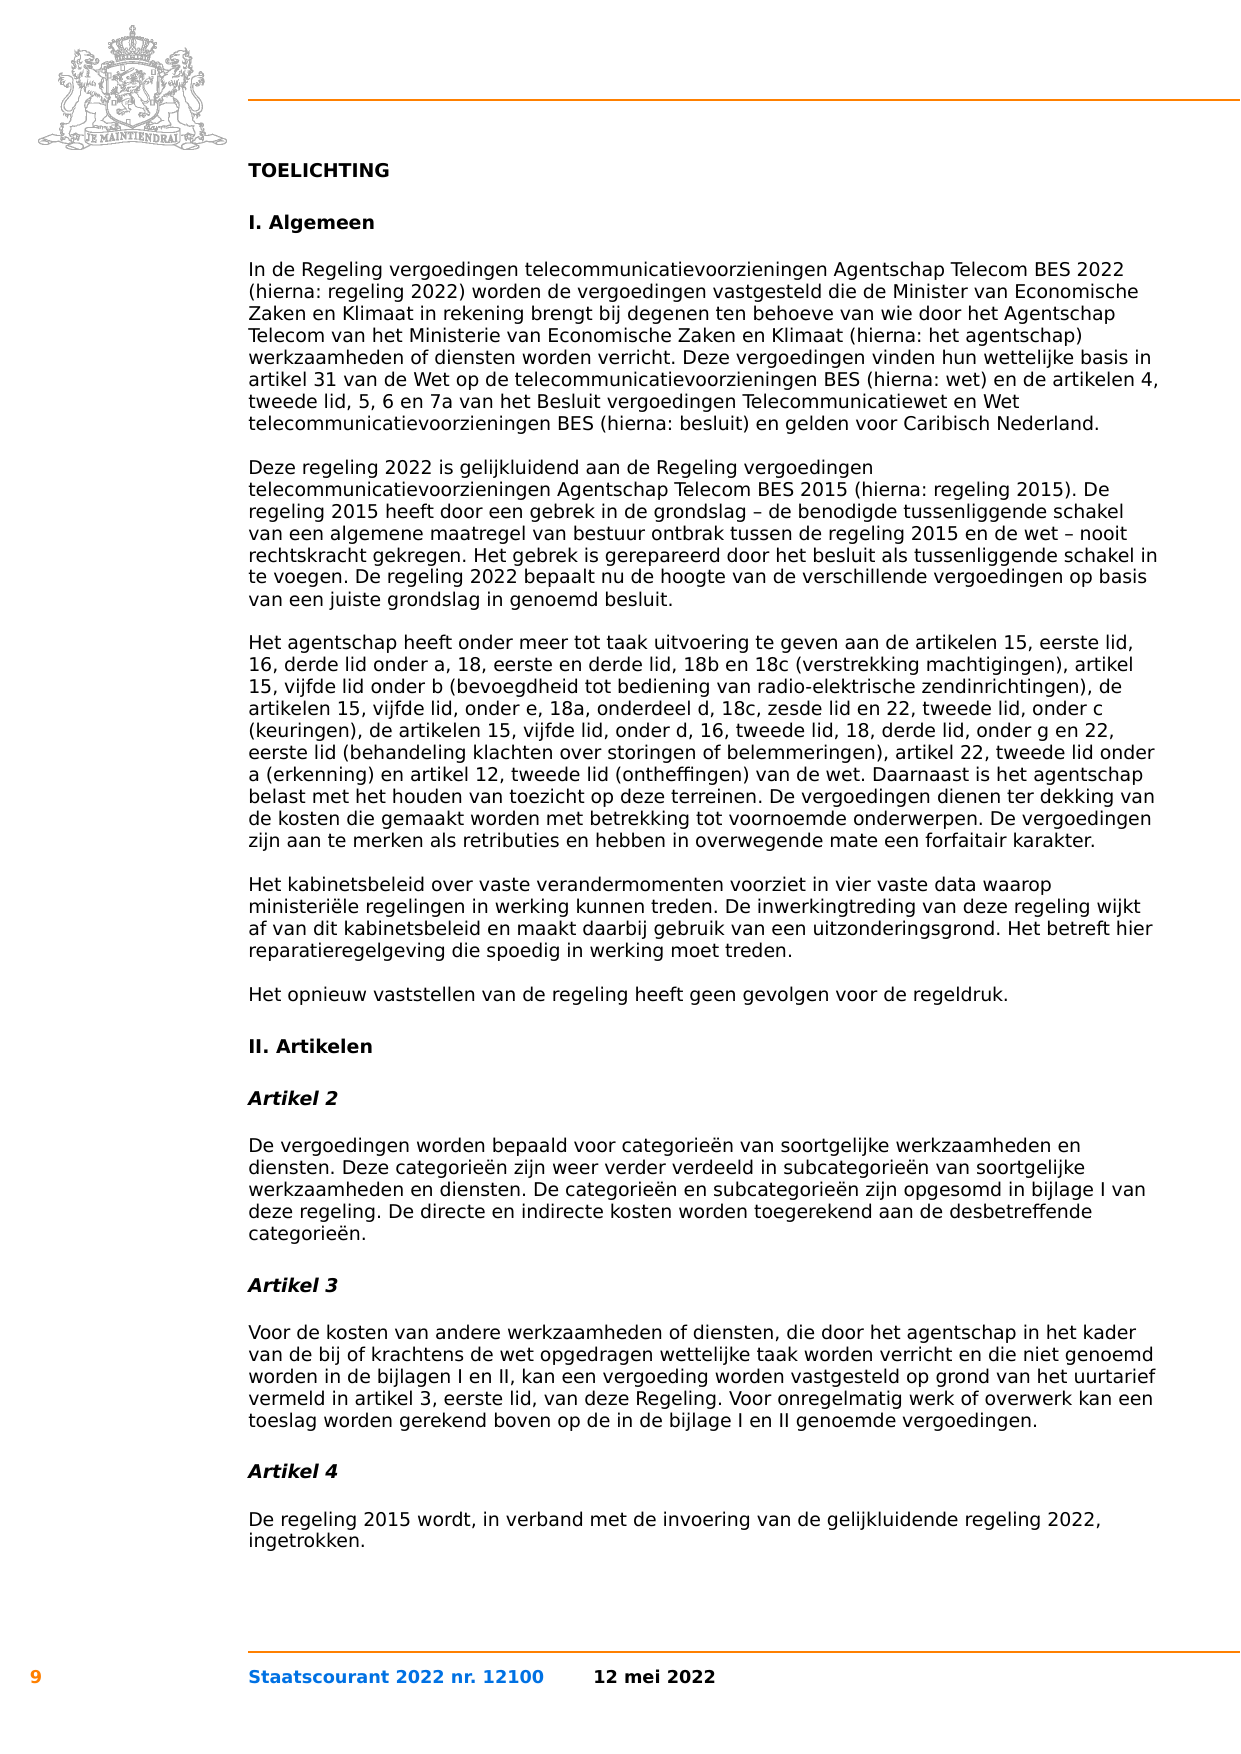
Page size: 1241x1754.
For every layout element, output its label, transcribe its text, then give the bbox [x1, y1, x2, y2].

text Het opnieuw vaststellen van de regeling heeft geen gevolgen voor de regeldruk. [248, 984, 1163, 1006]
text In de Regeling vergoedingen telecommunicatievoorzieningen Agentschap Telecom BES 2022 (hierna: regeling 2022) worden de vergoedingen vastgesteld die de Minister van Economische Zaken en Klimaat in rekening brengt bij degenen ten behoeve van wie door het Agentschap Telecom van het Ministerie van Economische Zaken en Klimaat (hierna: het agentschap) werkzaamheden of diensten worden verricht. Deze vergoedingen vinden hun wettelijke basis in artikel 31 van de Wet op de telecommunicatievoorzieningen BES (hierna: wet) en de artikelen 4, tweede lid, 5, 6 en 7a van het Besluit vergoedingen Telecommunicatiewet en Wet telecommunicatievoorzieningen BES (hierna: besluit) en gelden voor Caribisch Nederland. [248, 259, 1163, 435]
picture [38, 25, 227, 150]
subtitle Artikel 2 [248, 1088, 1163, 1110]
text Het agentschap heeft onder meer tot taak uitvoering te geven aan de artikelen 15, eerste lid, 16, derde lid onder a, 18, eerste en derde lid, 18b en 18c (verstrekking machtigingen), artikel 15, vijfde lid onder b (bevoegdheid tot bediening van radio-elektrische zendinrichtingen), de artikelen 15, vijfde lid, onder e, 18a, onderdeel d, 18c, zesde lid en 22, tweede lid, onder c (keuringen), de artikelen 15, vijfde lid, onder d, 16, tweede lid, 18, derde lid, onder g en 22, eerste lid (behandeling klachten over storingen of belemmeringen), artikel 22, tweede lid onder a (erkenning) en artikel 12, tweede lid (ontheffingen) van de wet. Daarnaast is het agentschap belast met het houden van toezicht op deze terreinen. De vergoedingen dienen ter dekking van de kosten die gemaakt worden met betrekking tot voornoemde onderwerpen. De vergoedingen zijn aan te merken als retributies en hebben in overwegende mate een forfaitair karakter. [248, 632, 1163, 852]
subtitle Artikel 3 [248, 1274, 1163, 1297]
subtitle Artikel 4 [248, 1461, 1163, 1483]
text Deze regeling 2022 is gelijkluidend aan de Regeling vergoedingen telecommunicatievoorzieningen Agentschap Telecom BES 2015 (hierna: regeling 2015). De regeling 2015 heeft door een gebrek in de grondslag – de benodigde tussenliggende schakel van een algemene maatregel van bestuur ontbrak tussen de regeling 2015 en de wet – nooit rechtskracht gekregen. Het gebrek is gerepareerd door het besluit als tussenliggende schakel in te voegen. De regeling 2022 bepaalt nu de hoogte van de verschillende vergoedingen op basis van een juiste grondslag in genoemd besluit. [248, 457, 1163, 610]
subtitle TOELICHTING [248, 160, 1163, 182]
subtitle I. Algemeen [248, 212, 1163, 234]
subtitle II. Artikelen [248, 1036, 1163, 1058]
text De regeling 2015 wordt, in verband met de invoering van de gelijkluidende regeling 2022, ingetrokken. [248, 1508, 1163, 1552]
text Voor de kosten van andere werkzaamheden of diensten, die door het agentschap in het kader van de bij of krachtens de wet opgedragen wettelijke taak worden verricht en die niet genoemd worden in de bijlagen I en II, kan een vergoeding worden vastgesteld op grond van het uurtarief vermeld in artikel 3, eerste lid, van deze Regeling. Voor onregelmatig werk of overwerk kan een toeslag worden gerekend boven op de in de bijlage I en II genoemde vergoedingen. [248, 1322, 1163, 1431]
text De vergoedingen worden bepaald voor categorieën van soortgelijke werkzaamheden en diensten. Deze categorieën zijn weer verder verdeeld in subcategorieën van soortgelijke werkzaamheden en diensten. De categorieën en subcategorieën zijn opgesomd in bijlage I van deze regeling. De directe en indirecte kosten worden toegerekend aan de desbetreffende categorieën. [248, 1135, 1163, 1244]
text Het kabinetsbeleid over vaste verandermomenten voorziet in vier vaste data waarop ministeriële regelingen in werking kunnen treden. De inwerkingtreding van deze regeling wijkt af van dit kabinetsbeleid en maakt daarbij gebruik van een uitzonderingsgrond. Het betreft hier reparatieregelgeving die spoedig in werking moet treden. [248, 874, 1163, 962]
